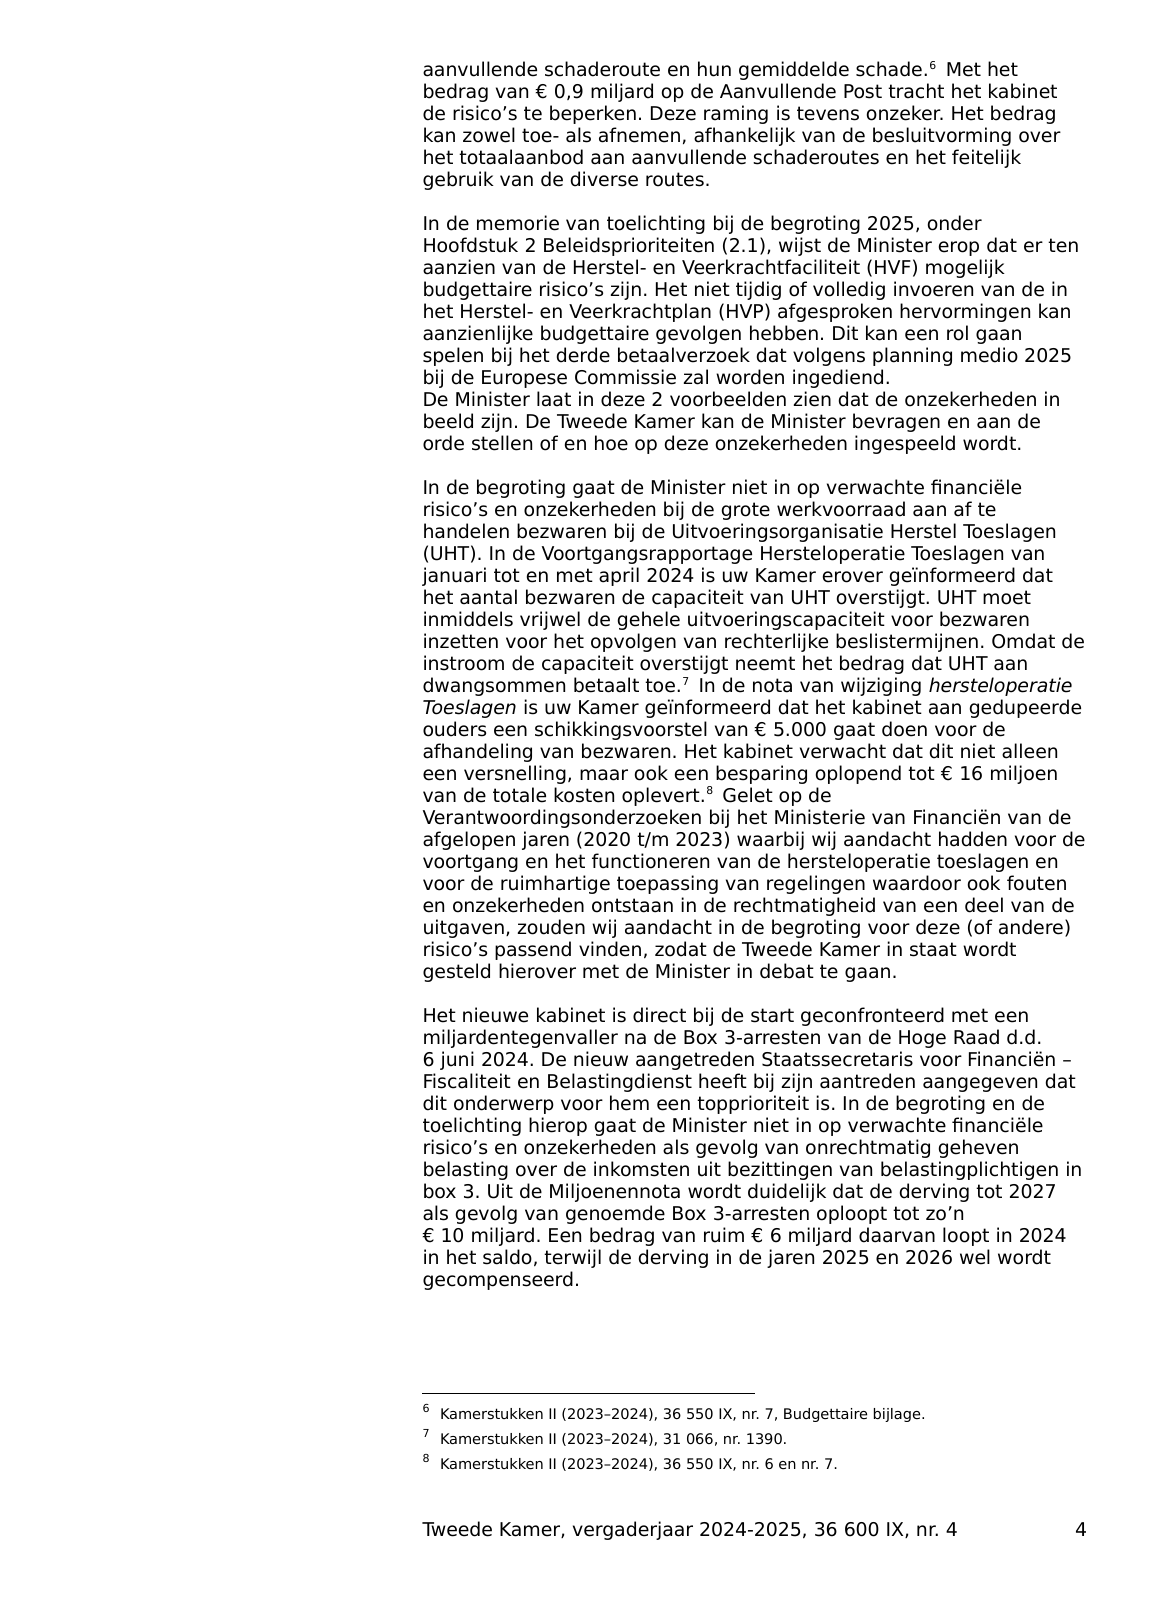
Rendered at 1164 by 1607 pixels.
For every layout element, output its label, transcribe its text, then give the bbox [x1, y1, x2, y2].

text aanvullende schaderoute en hun gemiddelde schade. Met het bedrag van € 0,9 miljard op de Aanvullende Post tracht het kabinet de risico’s te beperken. Deze raming is tevens onzeker. Het bedrag kan zowel toe- als afnemen, afhankelijk van de besluitvorming over het totaalaanbod aan aanvullende schaderoutes en het feitelijk gebruik van de diverse routes. [422, 59, 1087, 191]
text In de begroting gaat de Minister niet in op verwachte financiële risico’s en onzekerheden bij de grote werkvoorraad aan af te handelen bezwaren bij de Uitvoeringsorganisatie Herstel Toeslagen (UHT). In de Voortgangsrapportage Hersteloperatie Toeslagen van januari tot en met april 2024 is uw Kamer erover geïnformeerd dat het aantal bezwaren de capaciteit van UHT overstijgt. UHT moet inmiddels vrijwel de gehele uitvoeringscapaciteit voor bezwaren inzetten voor het opvolgen van rechterlijke beslistermijnen. Omdat de instroom de capaciteit overstijgt neemt het bedrag dat UHT aan dwangsommen betaalt toe. In de nota van wijziging hersteloperatie Toeslagen is uw Kamer geïnformeerd dat het kabinet aan gedupeerde ouders een schikkingsvoorstel van € 5.000 gaat doen voor de afhandeling van bezwaren. Het kabinet verwacht dat dit niet alleen een versnelling, maar ook een besparing oplopend tot € 16 miljoen van de totale kosten oplevert. Gelet op de Verantwoordingsonderzoeken bij het Ministerie van Financiën van de afgelopen jaren (2020 t/m 2023) waarbij wij aandacht hadden voor de voortgang en het functioneren van de hersteloperatie toeslagen en voor de ruimhartige toepassing van regelingen waardoor ook fouten en onzekerheden ontstaan in de rechtmatigheid van een deel van de uitgaven, zouden wij aandacht in de begroting voor deze (of andere) risico’s passend vinden, zodat de Tweede Kamer in staat wordt gesteld hierover met de Minister in debat te gaan. [422, 477, 1087, 983]
text Kamerstukken II (2023–2024), 36 550 IX, nr. 6 en nr. 7. [422, 1452, 1087, 1474]
text In de memorie van toelichting bij de begroting 2025, onder Hoofdstuk 2 Beleidsprioriteiten (2.1), wijst de Minister erop dat er ten aanzien van de Herstel- en Veerkrachtfaciliteit (HVF) mogelijk budgettaire risico’s zijn. Het niet tijdig of volledig invoeren van de in het Herstel- en Veerkrachtplan (HVP) afgesproken hervormingen kan aanzienlijke budgettaire gevolgen hebben. Dit kan een rol gaan spelen bij het derde betaalverzoek dat volgens planning medio 2025 bij de Europese Commissie zal worden ingediend. [422, 213, 1087, 389]
text Kamerstukken II (2023–2024), 36 550 IX, nr. 7, Budgettaire bijlage. [422, 1402, 1087, 1424]
text Kamerstukken II (2023–2024), 31 066, nr. 1390. [422, 1427, 1087, 1449]
text Het nieuwe kabinet is direct bij de start geconfronteerd met een miljardentegenvaller na de Box 3-arresten van de Hoge Raad d.d. 6 juni 2024. De nieuw aangetreden Staatssecretaris voor Financiën – Fiscaliteit en Belastingdienst heeft bij zijn aantreden aangegeven dat dit onderwerp voor hem een topprioriteit is. In de begroting en de toelichting hierop gaat de Minister niet in op verwachte financiële risico’s en onzekerheden als gevolg van onrechtmatig geheven belasting over de inkomsten uit bezittingen van belastingplichtigen in box 3. Uit de Miljoenennota wordt duidelijk dat de derving tot 2027 als gevolg van genoemde Box 3-arresten oploopt tot zo’n € 10 miljard. Een bedrag van ruim € 6 miljard daarvan loopt in 2024 in het saldo, terwijl de derving in de jaren 2025 en 2026 wel wordt gecompenseerd. [422, 1005, 1087, 1291]
text De Minister laat in deze 2 voorbeelden zien dat de onzekerheden in beeld zijn. De Tweede Kamer kan de Minister bevragen en aan de orde stellen of en hoe op deze onzekerheden ingespeeld wordt. [422, 389, 1087, 455]
